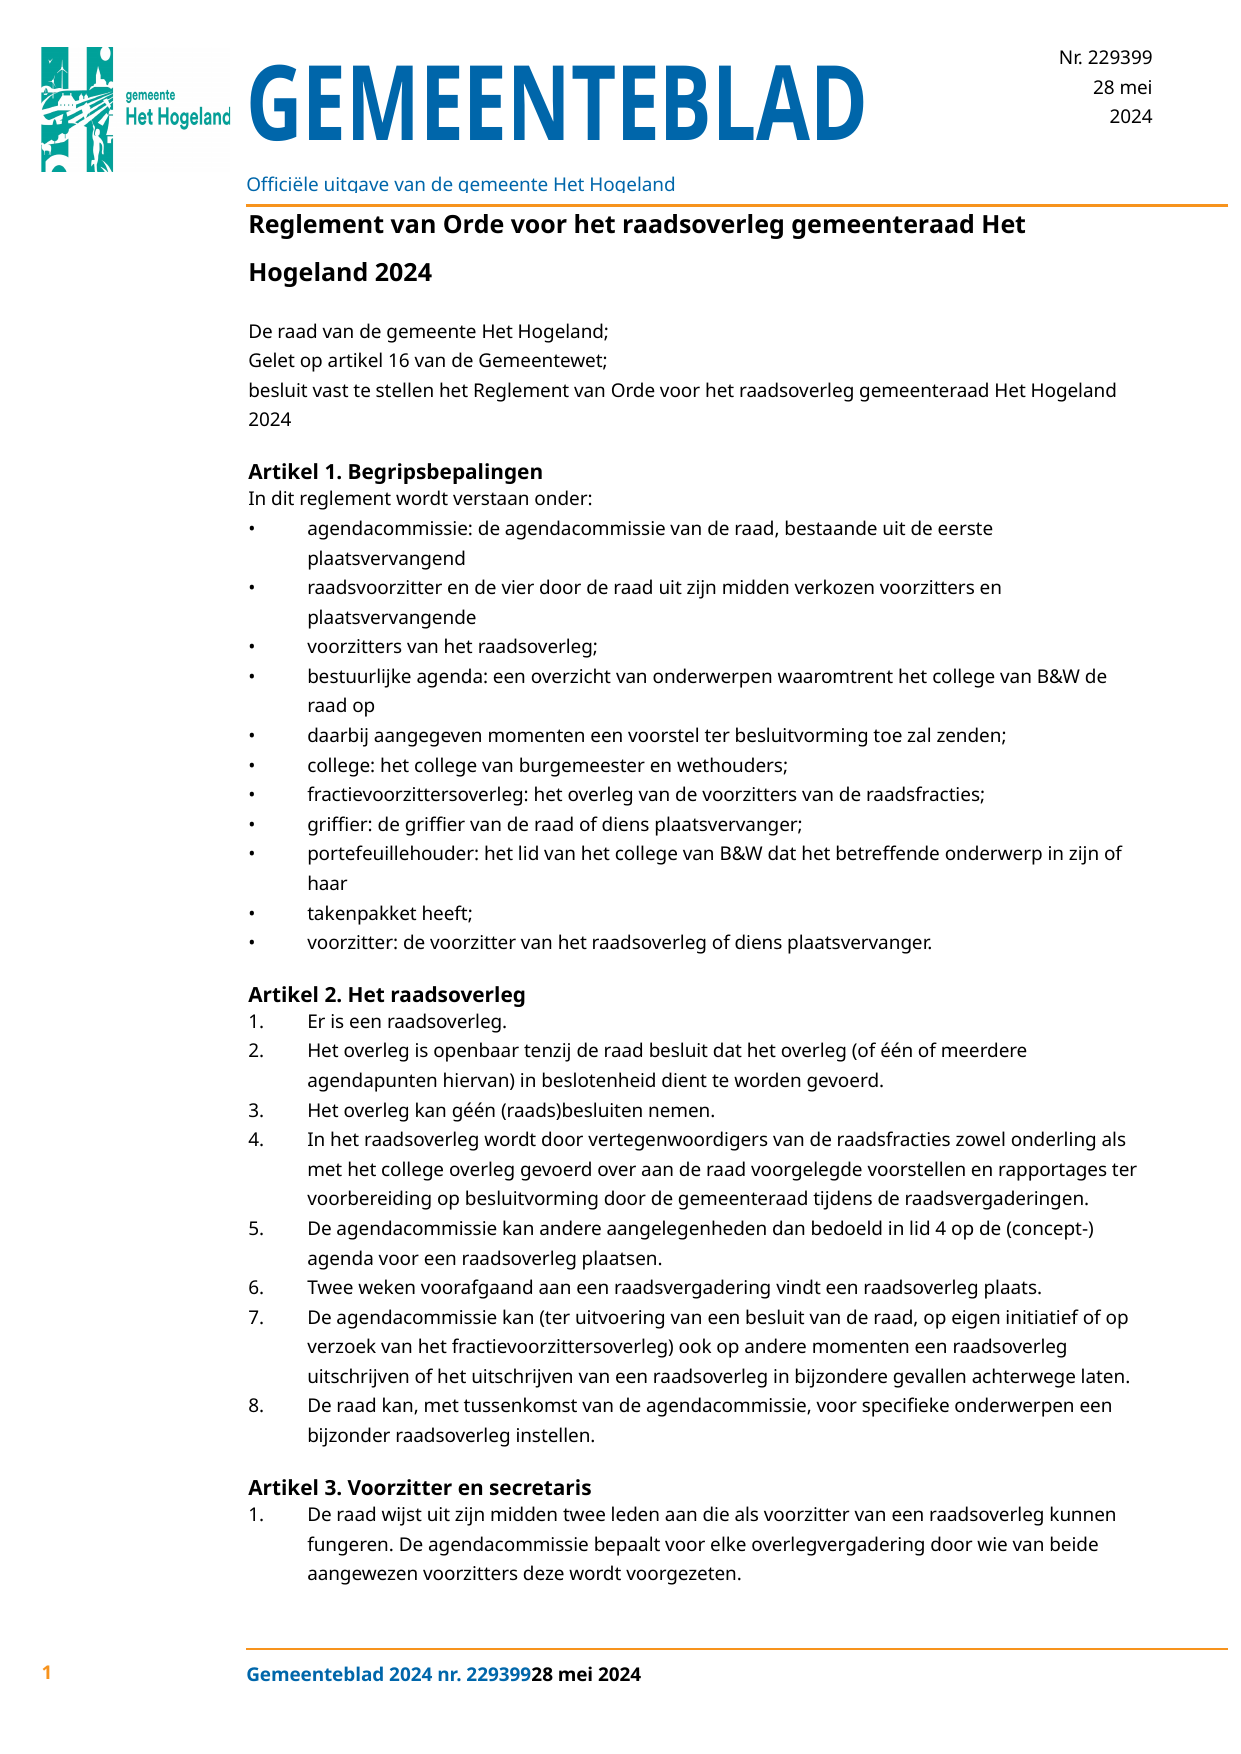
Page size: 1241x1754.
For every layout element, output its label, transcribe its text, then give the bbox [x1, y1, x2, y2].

list Er is een raadsoverleg. [248, 1008, 1152, 1034]
list griffier: de griffier van de raad of diens plaatsvervanger; [248, 811, 1152, 837]
text In dit reglement wordt verstaan onder: [248, 486, 1152, 511]
list Twee weken voorafgaand aan een raadsvergadering vindt een raadsoverleg plaats. [248, 1274, 1152, 1300]
text De raad van de gemeente Het Hogeland; [248, 318, 1152, 344]
text Reglement van Orde voor het raadsoverleg gemeenteraad Het Hogeland 2024 [248, 207, 1152, 288]
list fractievoorzittersoverleg: het overleg van de voorzitters van de raadsfracties; [248, 781, 1152, 807]
text Artikel 1. Begripsbepalingen [248, 457, 1152, 486]
list agendacommissie: de agendacommissie van de raad, bestaande uit de eerste plaatsvervangend [248, 515, 1152, 570]
list voorzitter: de voorzitter van het raadsoverleg of diens plaatsvervanger. [248, 929, 1152, 955]
list De agendacommissie kan (ter uitvoering van een besluit van de raad, op eigen initiatief of op verzoek van het fractievoorzittersoverleg) ook op andere momenten een raadsoverleg uitschrijven of het uitschrijven van een raadsoverleg in bijzondere gevallen achterwege laten. [248, 1304, 1152, 1389]
text besluit vast te stellen het Reglement van Orde voor het raadsoverleg gemeenteraad Het Hogeland 2024 [248, 377, 1152, 432]
list takenpakket heeft; [248, 900, 1152, 925]
picture [41, 47, 231, 172]
list raadsvoorzitter en de vier door de raad uit zijn midden verkozen voorzitters en plaatsvervangende [248, 574, 1152, 629]
list daarbij aangegeven momenten een voorstel ter besluitvorming toe zal zenden; [248, 722, 1152, 748]
list voorzitters van het raadsoverleg; [248, 633, 1152, 659]
text Artikel 2. Het raadsoverleg [248, 980, 1152, 1008]
list De agendacommissie kan andere aangelegenheden dan bedoeld in lid 4 op de (concept-) agenda voor een raadsoverleg plaatsen. [248, 1215, 1152, 1271]
list Het overleg kan géén (raads)besluiten nemen. [248, 1097, 1152, 1123]
list Het overleg is openbaar tenzij de raad besluit dat het overleg (of één of meerdere agendapunten hiervan) in beslotenheid dient te worden gevoerd. [248, 1038, 1152, 1093]
list De raad kan, met tussenkomst van de agendacommissie, voor specifieke onderwerpen een bijzonder raadsoverleg instellen. [248, 1393, 1152, 1448]
text Artikel 3. Voorzitter en secretaris [248, 1473, 1152, 1501]
list portefeuillehouder: het lid van het college van B&W dat het betreffende onderwerp in zijn of haar [248, 841, 1152, 896]
list college: het college van burgemeester en wethouders; [248, 752, 1152, 777]
list De raad wijst uit zijn midden twee leden aan die als voorzitter van een raadsoverleg kunnen fungeren. De agendacommissie bepaalt voor elke overlegvergadering door wie van beide aangewezen voorzitters deze wordt voorgezeten. [248, 1501, 1152, 1586]
list In het raadsoverleg wordt door vertegenwoordigers van de raadsfracties zowel onderling als met het college overleg gevoerd over aan de raad voorgelegde voorstellen en rapportages ter voorbereiding op besluitvorming door de gemeenteraad tijdens de raadsvergaderingen. [248, 1126, 1152, 1211]
text Gelet op artikel 16 van de Gemeentewet; [248, 347, 1152, 373]
list bestuurlijke agenda: een overzicht van onderwerpen waaromtrent het college van B&W de raad op [248, 663, 1152, 718]
